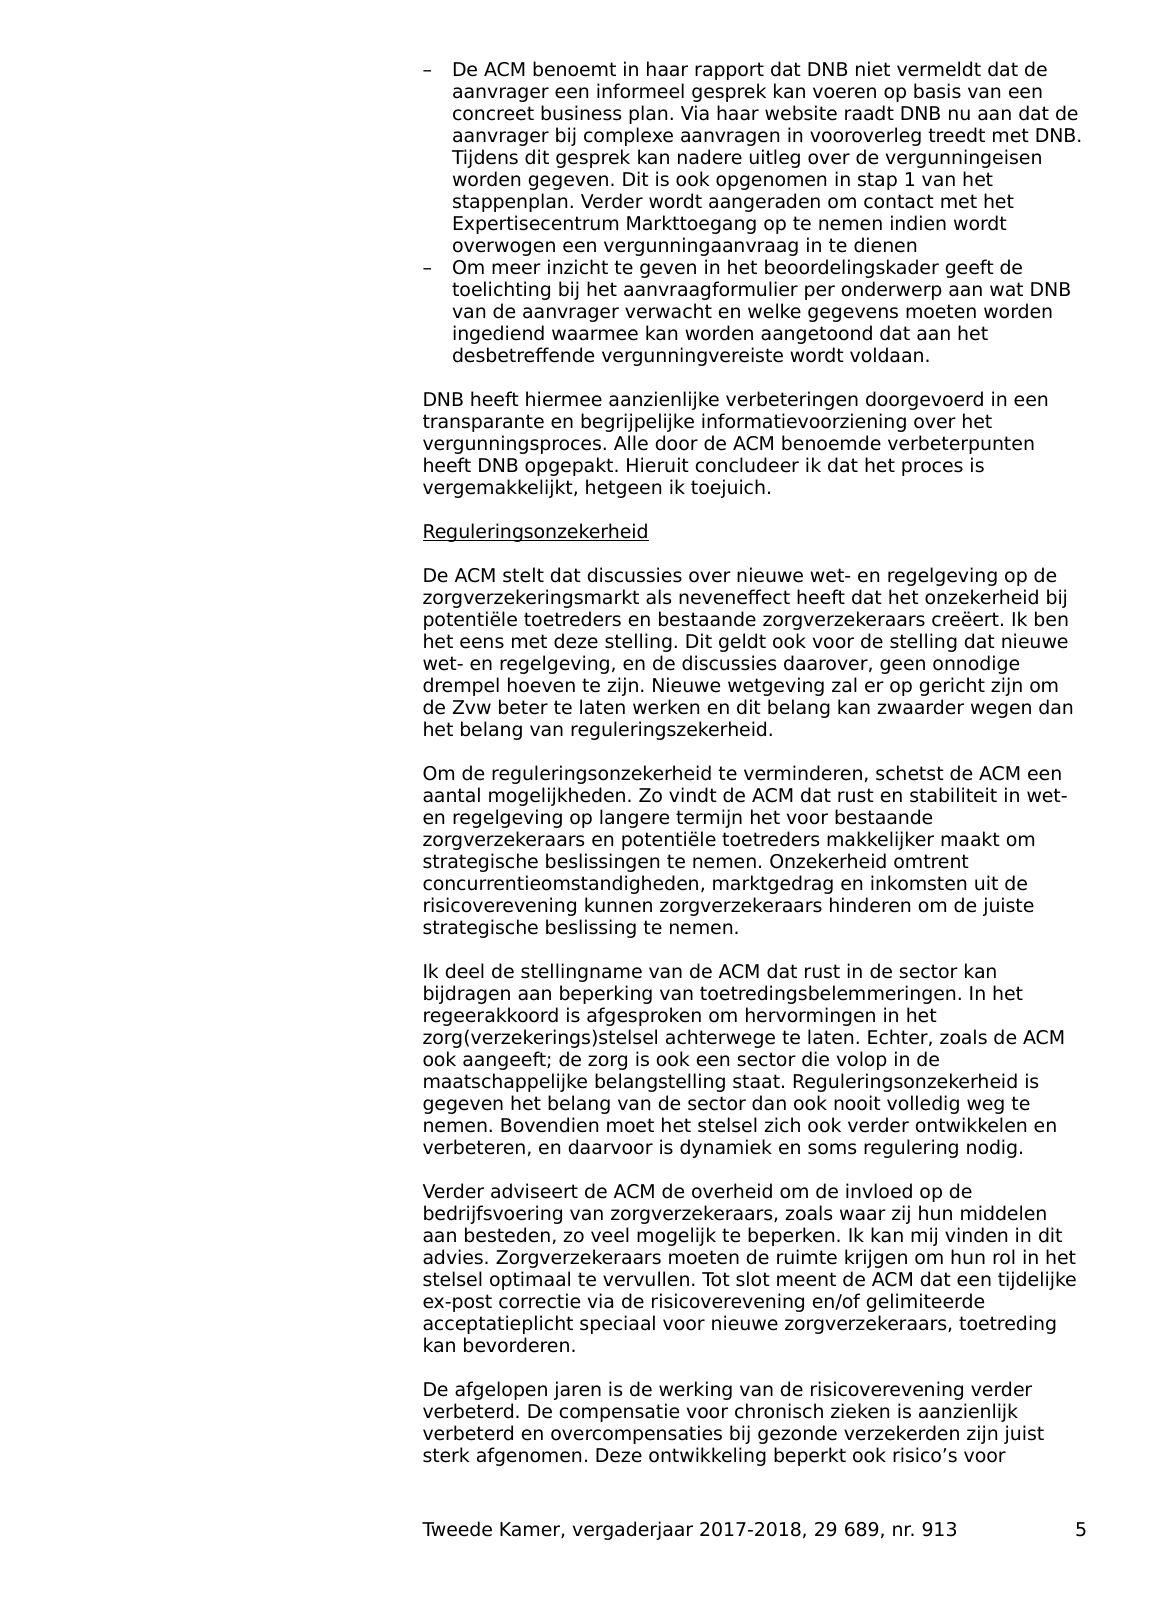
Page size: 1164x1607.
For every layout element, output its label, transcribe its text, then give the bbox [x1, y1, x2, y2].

text De afgelopen jaren is de werking van de risicoverevening verder verbeterd. De compensatie voor chronisch zieken is aanzienlijk verbeterd en overcompensaties bij gezonde verzekerden zijn juist sterk afgenomen. Deze ontwikkeling beperkt ook risico’s voor [422, 1379, 1087, 1467]
text De ACM stelt dat discussies over nieuwe wet- en regelgeving op de zorgverzekeringsmarkt als neveneffect heeft dat het onzekerheid bij potentiële toetreders en bestaande zorgverzekeraars creëert. Ik ben het eens met deze stelling. Dit geldt ook voor de stelling dat nieuwe wet- en regelgeving, en de discussies daarover, geen onnodige drempel hoeven te zijn. Nieuwe wetgeving zal er op gericht zijn om de Zvw beter te laten werken en dit belang kan zwaarder wegen dan het belang van reguleringszekerheid. [422, 565, 1087, 741]
text DNB heeft hiermee aanzienlijke verbeteringen doorgevoerd in een transparante en begrijpelijke informatievoorziening over het vergunningsproces. Alle door de ACM benoemde verbeterpunten heeft DNB opgepakt. Hieruit concludeer ik dat het proces is vergemakkelijkt, hetgeen ik toejuich. [422, 389, 1087, 499]
text – De ACM benoemt in haar rapport dat DNB niet vermeldt dat de aanvrager een informeel gesprek kan voeren op basis van een concreet business plan. Via haar website raadt DNB nu aan dat de aanvrager bij complexe aanvragen in vooroverleg treedt met DNB. Tijdens dit gesprek kan nadere uitleg over de vergunningeisen worden gegeven. Dit is ook opgenomen in stap 1 van het stappenplan. Verder wordt aangeraden om contact met het Expertisecentrum Markttoegang op te nemen indien wordt overwogen een vergunningaanvraag in te dienen [422, 59, 1087, 257]
text Om de reguleringsonzekerheid te verminderen, schetst de ACM een aantal mogelijkheden. Zo vindt de ACM dat rust en stabiliteit in wet- en regelgeving op langere termijn het voor bestaande zorgverzekeraars en potentiële toetreders makkelijker maakt om strategische beslissingen te nemen. Onzekerheid omtrent concurrentieomstandigheden, marktgedrag en inkomsten uit de risicoverevening kunnen zorgverzekeraars hinderen om de juiste strategische beslissing te nemen. [422, 763, 1087, 939]
subtitle Reguleringsonzekerheid [422, 521, 1087, 543]
text Ik deel de stellingname van de ACM dat rust in de sector kan bijdragen aan beperking van toetredingsbelemmeringen. In het regeerakkoord is afgesproken om hervormingen in het zorg(verzekerings)stelsel achterwege te laten. Echter, zoals de ACM ook aangeeft; de zorg is ook een sector die volop in de maatschappelijke belangstelling staat. Reguleringsonzekerheid is gegeven het belang van de sector dan ook nooit volledig weg te nemen. Bovendien moet het stelsel zich ook verder ontwikkelen en verbeteren, en daarvoor is dynamiek en soms regulering nodig. [422, 961, 1087, 1159]
text – Om meer inzicht te geven in het beoordelingskader geeft de toelichting bij het aanvraagformulier per onderwerp aan wat DNB van de aanvrager verwacht en welke gegevens moeten worden ingediend waarmee kan worden aangetoond dat aan het desbetreffende vergunningvereiste wordt voldaan. [422, 257, 1087, 367]
text Verder adviseert de ACM de overheid om de invloed op de bedrijfsvoering van zorgverzekeraars, zoals waar zij hun middelen aan besteden, zo veel mogelijk te beperken. Ik kan mij vinden in dit advies. Zorgverzekeraars moeten de ruimte krijgen om hun rol in het stelsel optimaal te vervullen. Tot slot meent de ACM dat een tijdelijke ex-post correctie via de risicoverevening en/of gelimiteerde acceptatieplicht speciaal voor nieuwe zorgverzekeraars, toetreding kan bevorderen. [422, 1181, 1087, 1357]
